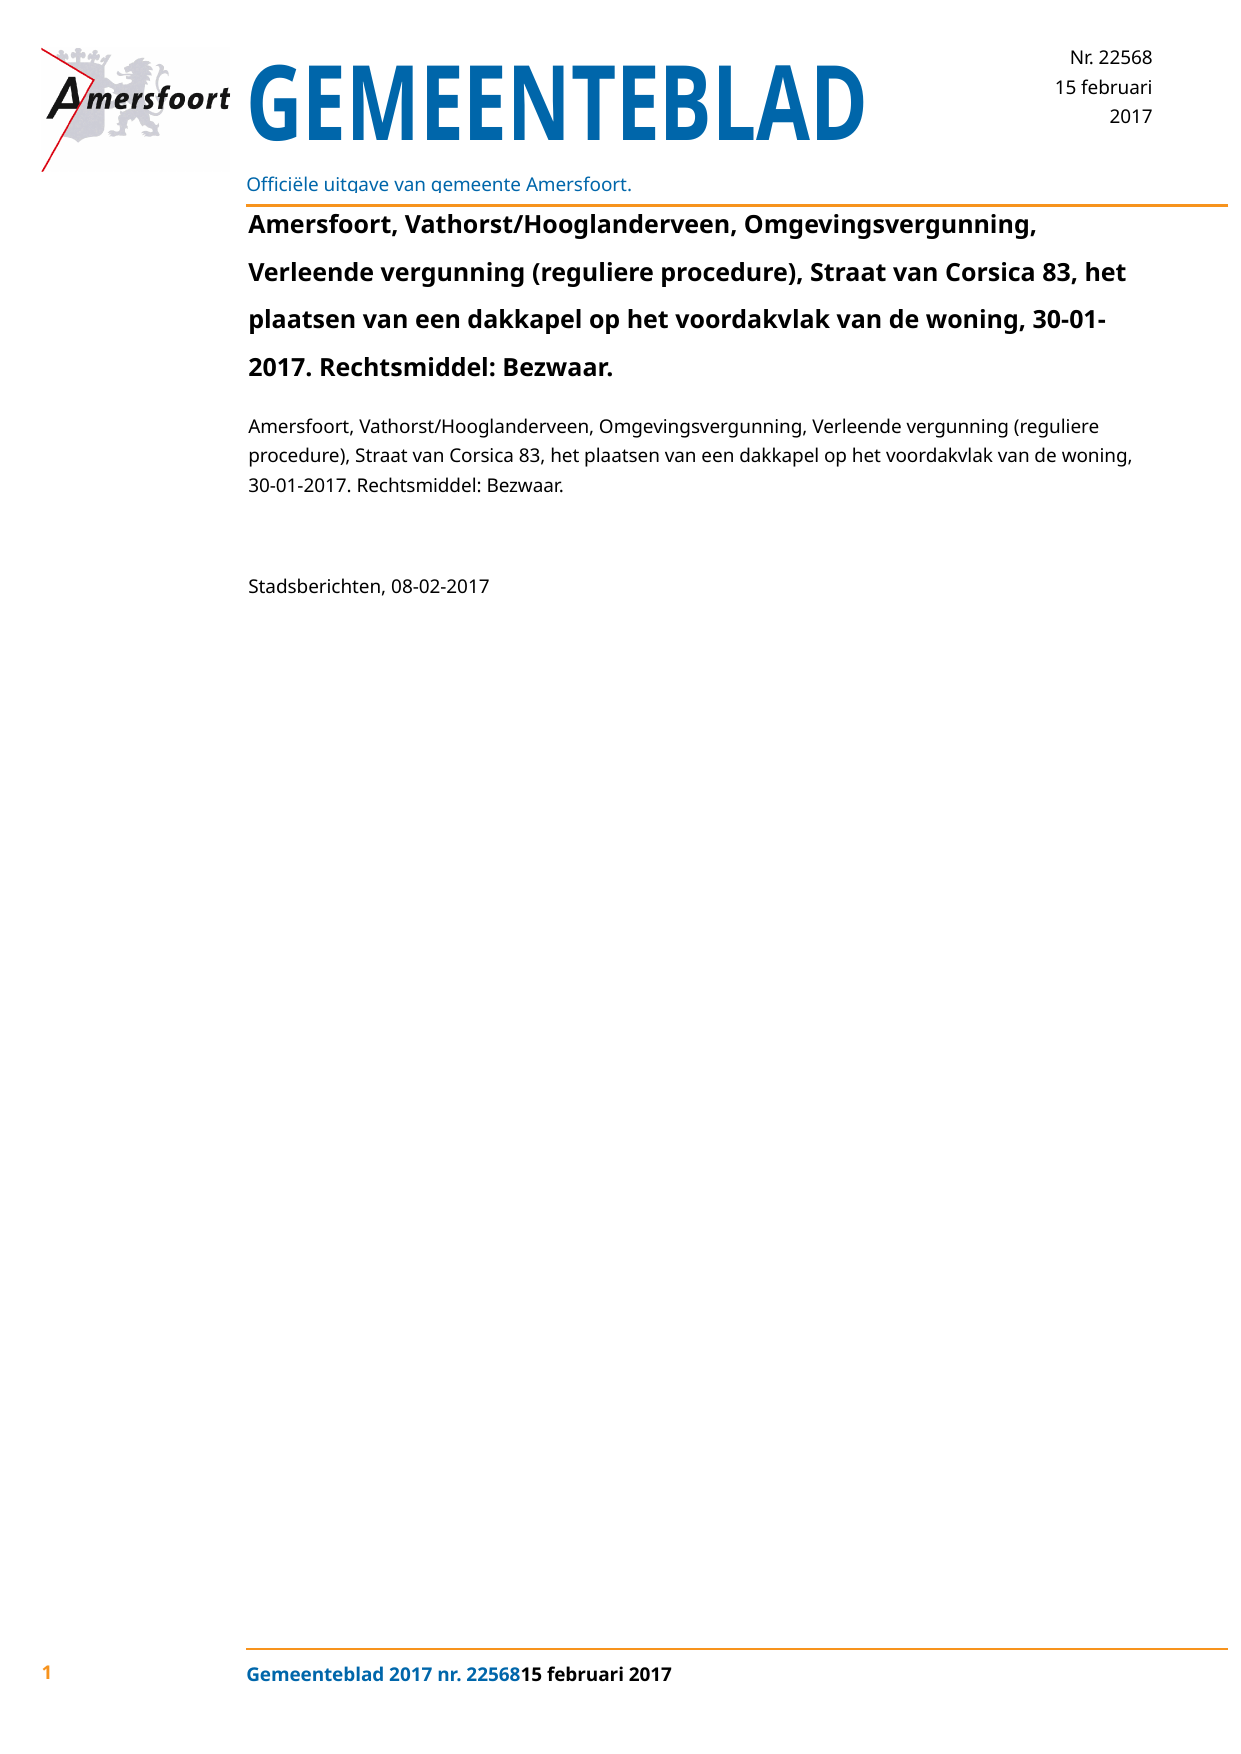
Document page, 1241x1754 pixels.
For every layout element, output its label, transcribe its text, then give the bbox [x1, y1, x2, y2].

text Amersfoort, Vathorst/Hooglanderveen, Omgevingsvergunning, Verleende vergunning (reguliere procedure), Straat van Corsica 83, het plaatsen van een dakkapel op het voordakvlak van de woning, 30-01-2017. Rechtsmiddel: Bezwaar. [248, 207, 1152, 384]
picture [41, 47, 231, 172]
text Amersfoort, Vathorst/Hooglanderveen, Omgevingsvergunning, Verleende vergunning (reguliere procedure), Straat van Corsica 83, het plaatsen van een dakkapel op het voordakvlak van de woning, 30-01-2017. Rechtsmiddel: Bezwaar. [248, 413, 1152, 498]
text Stadsberichten, 08-02-2017 [248, 573, 1152, 599]
